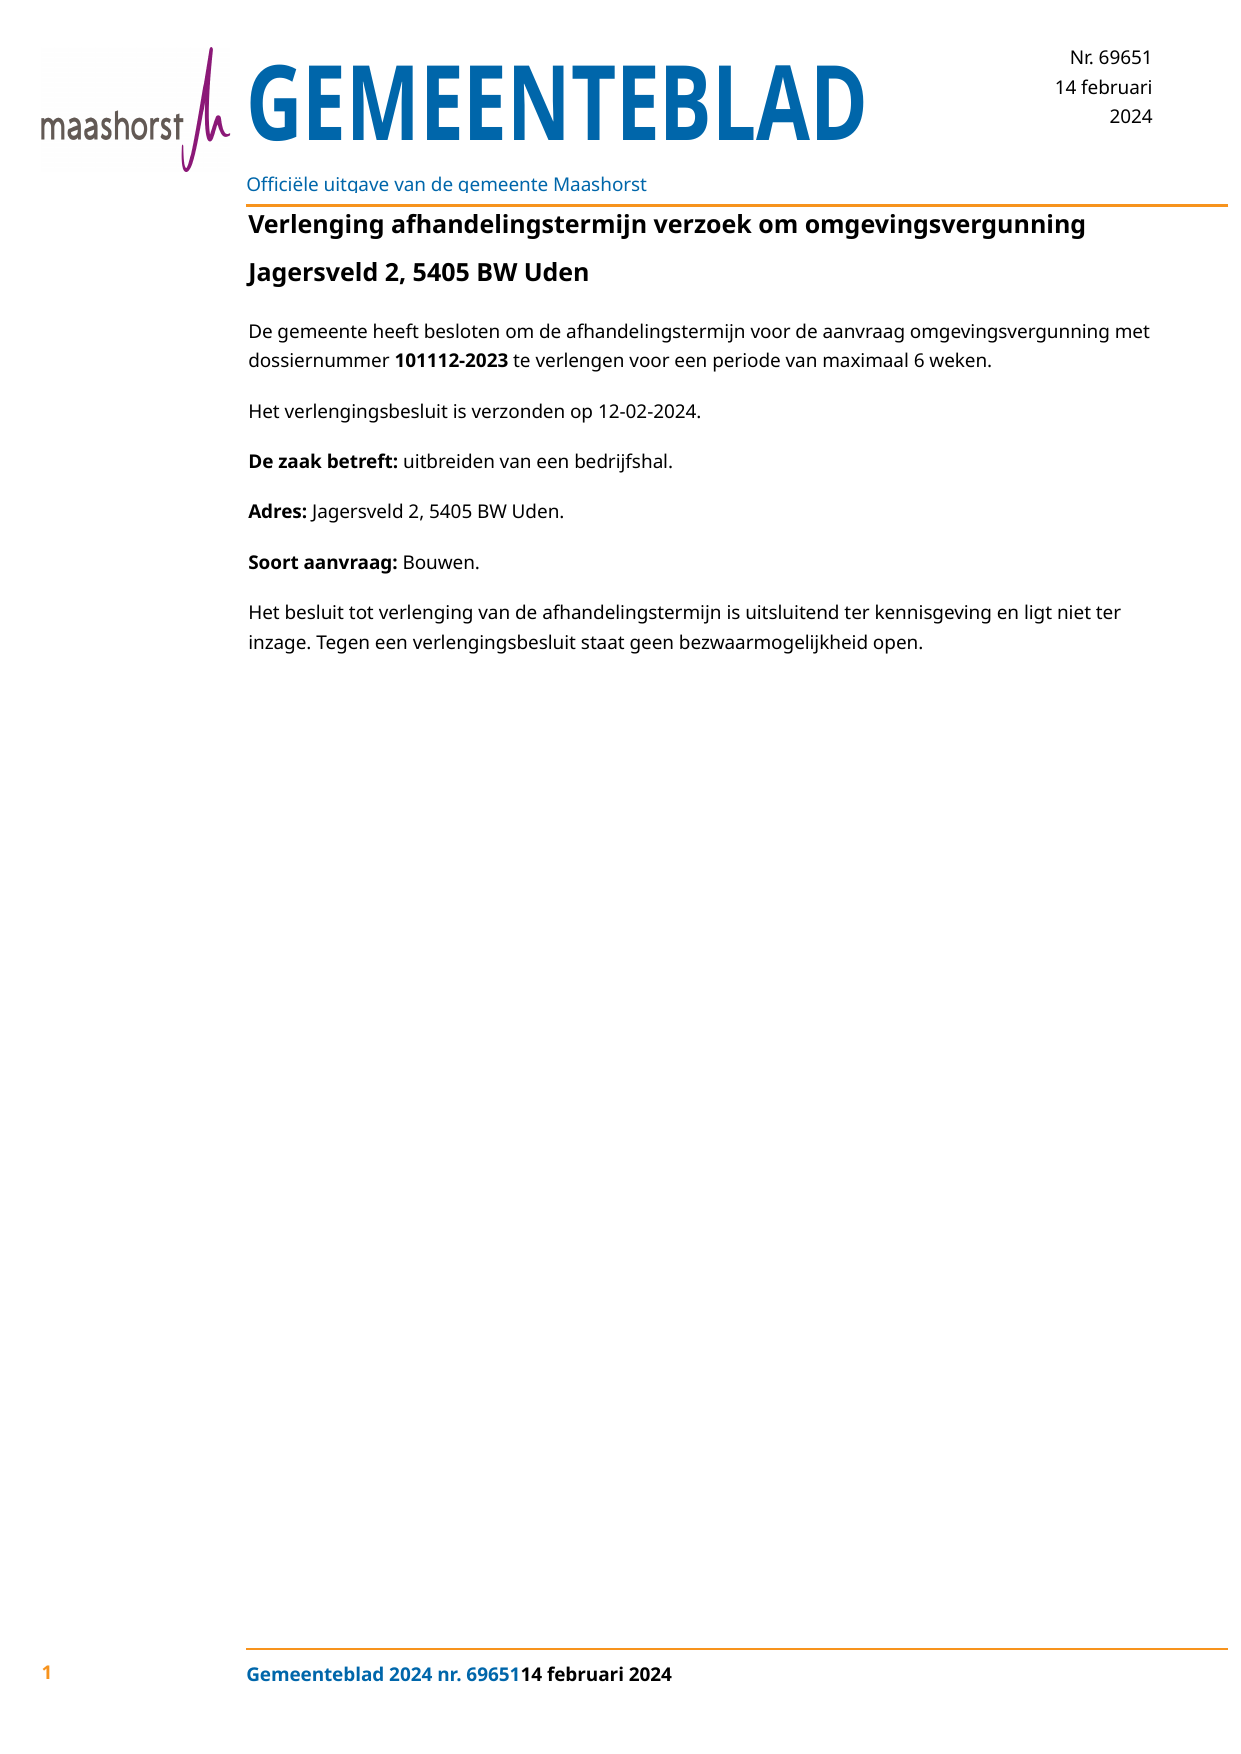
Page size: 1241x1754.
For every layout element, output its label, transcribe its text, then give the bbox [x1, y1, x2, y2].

text De gemeente heeft besloten om de afhandelingstermijn voor de aanvraag omgevingsvergunning met dossiernummer 101112-2023 te verlengen voor een periode van maximaal 6 weken. [248, 318, 1152, 373]
text Het besluit tot verlenging van de afhandelingstermijn is uitsluitend ter kennisgeving en ligt niet ter inzage. Tegen een verlengingsbesluit staat geen bezwaarmogelijkheid open. [248, 599, 1152, 655]
text Verlenging afhandelingstermijn verzoek om omgevingsvergunning Jagersveld 2, 5405 BW Uden [248, 207, 1152, 288]
text Adres: Jagersveld 2, 5405 BW Uden. [248, 499, 1152, 524]
picture [41, 47, 231, 172]
text Soort aanvraag: Bouwen. [248, 549, 1152, 575]
text Het verlengingsbesluit is verzonden op 12-02-2024. [248, 398, 1152, 424]
text De zaak betreft: uitbreiden van een bedrijfshal. [248, 448, 1152, 474]
